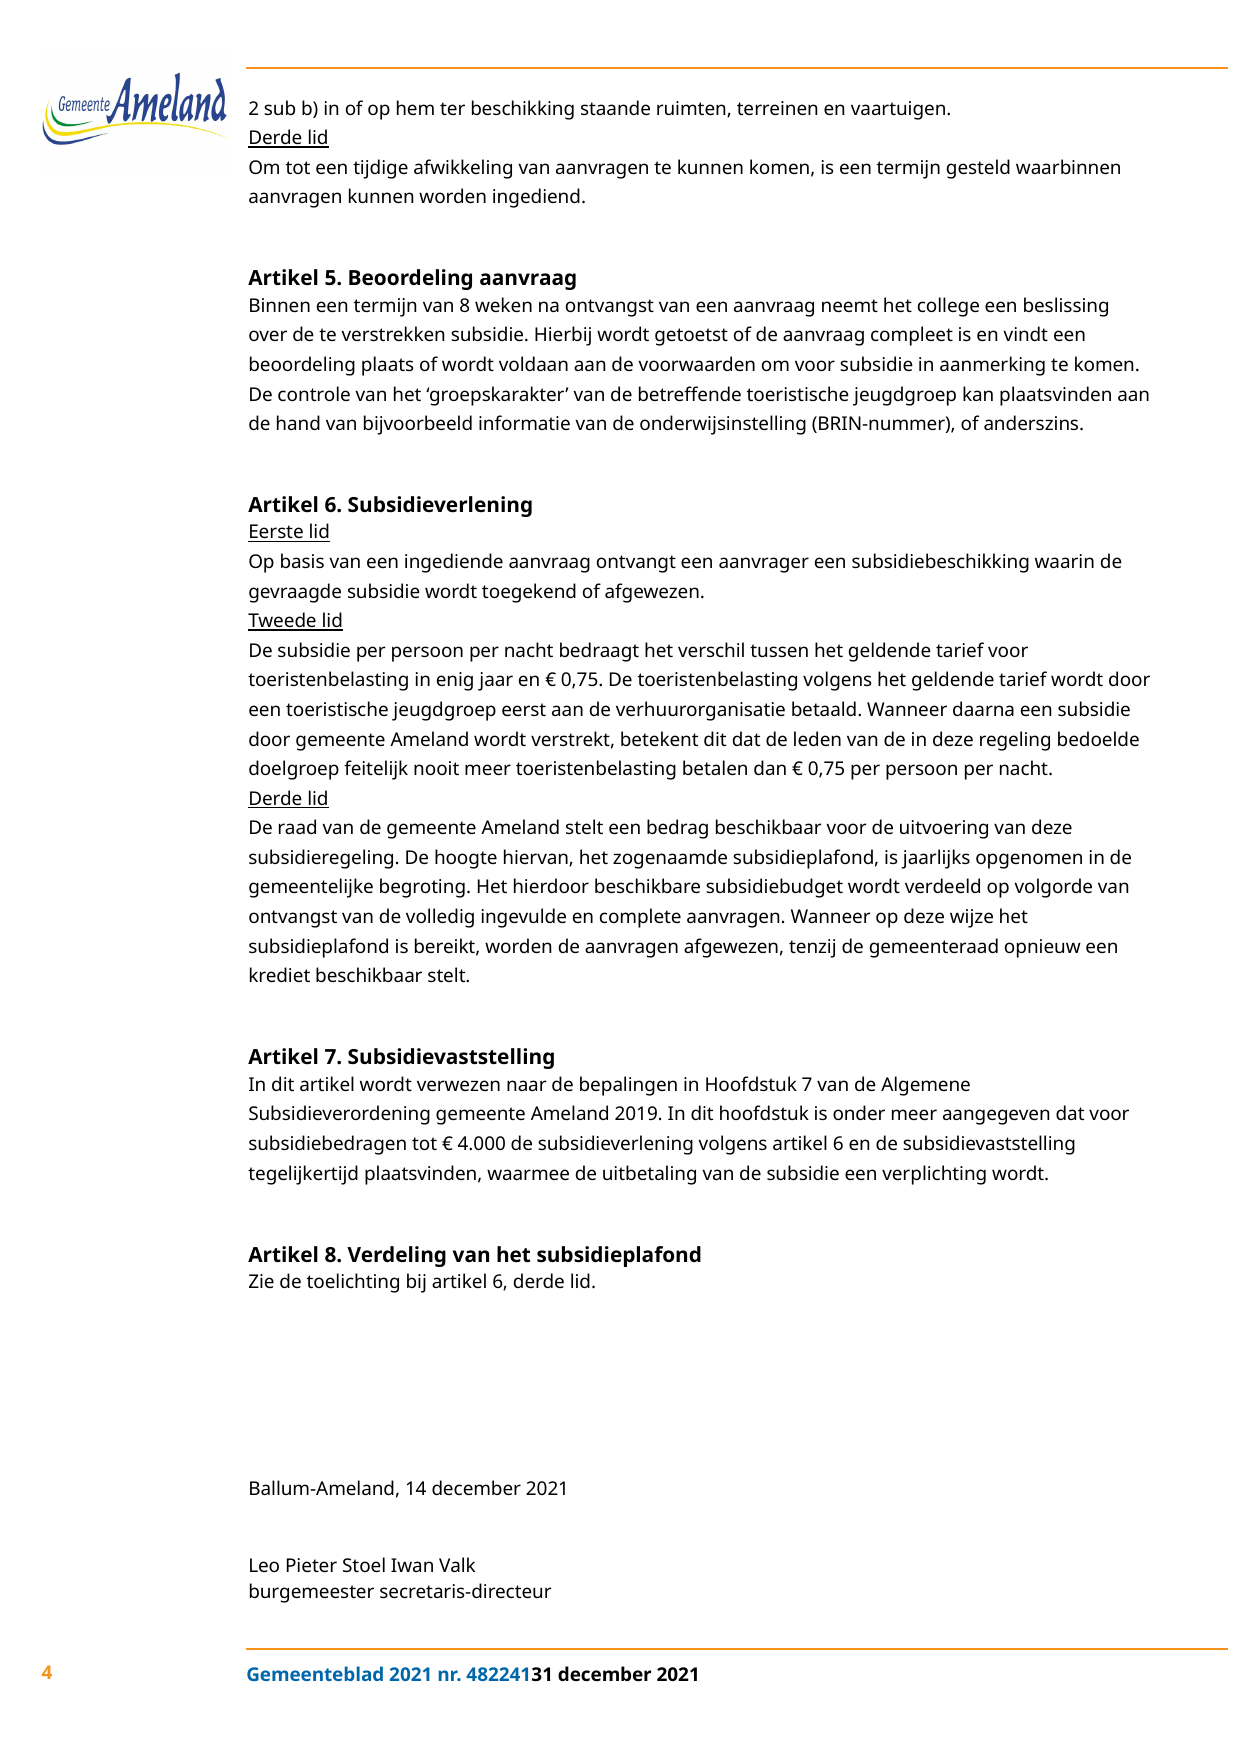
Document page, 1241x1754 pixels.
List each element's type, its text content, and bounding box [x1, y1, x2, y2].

text 2 sub b) in of op hem ter beschikking staande ruimten, terreinen en vaartuigen. [248, 95, 1152, 121]
text Artikel 5. Beoordeling aanvraag [248, 263, 1152, 292]
text Zie de toelichting bij artikel 6, derde lid. [248, 1268, 1152, 1294]
text Artikel 8. Verdeling van het subsidieplafond [248, 1240, 1152, 1268]
text De subsidie per persoon per nacht bedraagt het verschil tussen het geldende tarief voor toeristenbelasting in enig jaar en € 0,75. De toeristenbelasting volgens het geldende tarief wordt door een toeristische jeugdgroep eerst aan de verhuurorganisatie betaald. Wanneer daarna een subsidie door gemeente Ameland wordt verstrekt, betekent dit dat de leden van de in deze regeling bedoelde doelgroep feitelijk nooit meer toeristenbelasting betalen dan € 0,75 per persoon per nacht. [248, 637, 1152, 781]
text burgemeester secretaris-directeur [248, 1578, 1152, 1604]
text Binnen een termijn van 8 weken na ontvangst van een aanvraag neemt het college een beslissing over de te verstrekken subsidie. Hierbij wordt getoetst of de aanvraag compleet is en vindt een beoordeling plaats of wordt voldaan aan de voorwaarden om voor subsidie in aanmerking te komen. De controle van het ‘groepskarakter’ van de betreffende toeristische jeugdgroep kan plaatsvinden aan de hand van bijvoorbeeld informatie van de onderwijsinstelling (BRIN-nummer), of anderszins. [248, 292, 1152, 436]
text Derde lid [248, 785, 1152, 811]
text Ballum-Ameland, 14 december 2021 [248, 1475, 1152, 1501]
text Artikel 7. Subsidievaststelling [248, 1042, 1152, 1071]
text Om tot een tijdige afwikkeling van aanvragen te kunnen komen, is een termijn gesteld waarbinnen aanvragen kunnen worden ingediend. [248, 154, 1152, 209]
text Artikel 6. Subsidieverlening [248, 490, 1152, 519]
text Op basis van een ingediende aanvraag ontvangt een aanvrager een subsidiebeschikking waarin de gevraagde subsidie wordt toegekend of afgewezen. [248, 548, 1152, 604]
picture [41, 47, 231, 172]
text In dit artikel wordt verwezen naar de bepalingen in Hoofdstuk 7 van de Algemene Subsidieverordening gemeente Ameland 2019. In dit hoofdstuk is onder meer aangegeven dat voor subsidiebedragen tot € 4.000 de subsidieverlening volgens artikel 6 en de subsidievaststelling tegelijkertijd plaatsvinden, waarmee de uitbetaling van de subsidie een verplichting wordt. [248, 1071, 1152, 1185]
text Leo Pieter Stoel Iwan Valk [248, 1552, 1152, 1578]
text De raad van de gemeente Ameland stelt een bedrag beschikbaar voor de uitvoering van deze subsidieregeling. De hoogte hiervan, het zogenaamde subsidieplafond, is jaarlijks opgenomen in de gemeentelijke begroting. Het hierdoor beschikbare subsidiebudget wordt verdeeld op volgorde van ontvangst van de volledig ingevulde en complete aanvragen. Wanneer op deze wijze het subsidieplafond is bereikt, worden de aanvragen afgewezen, tenzij de gemeenteraad opnieuw een krediet beschikbaar stelt. [248, 814, 1152, 988]
text Derde lid [248, 124, 1152, 150]
text Eerste lid [248, 519, 1152, 544]
text Tweede lid [248, 607, 1152, 633]
